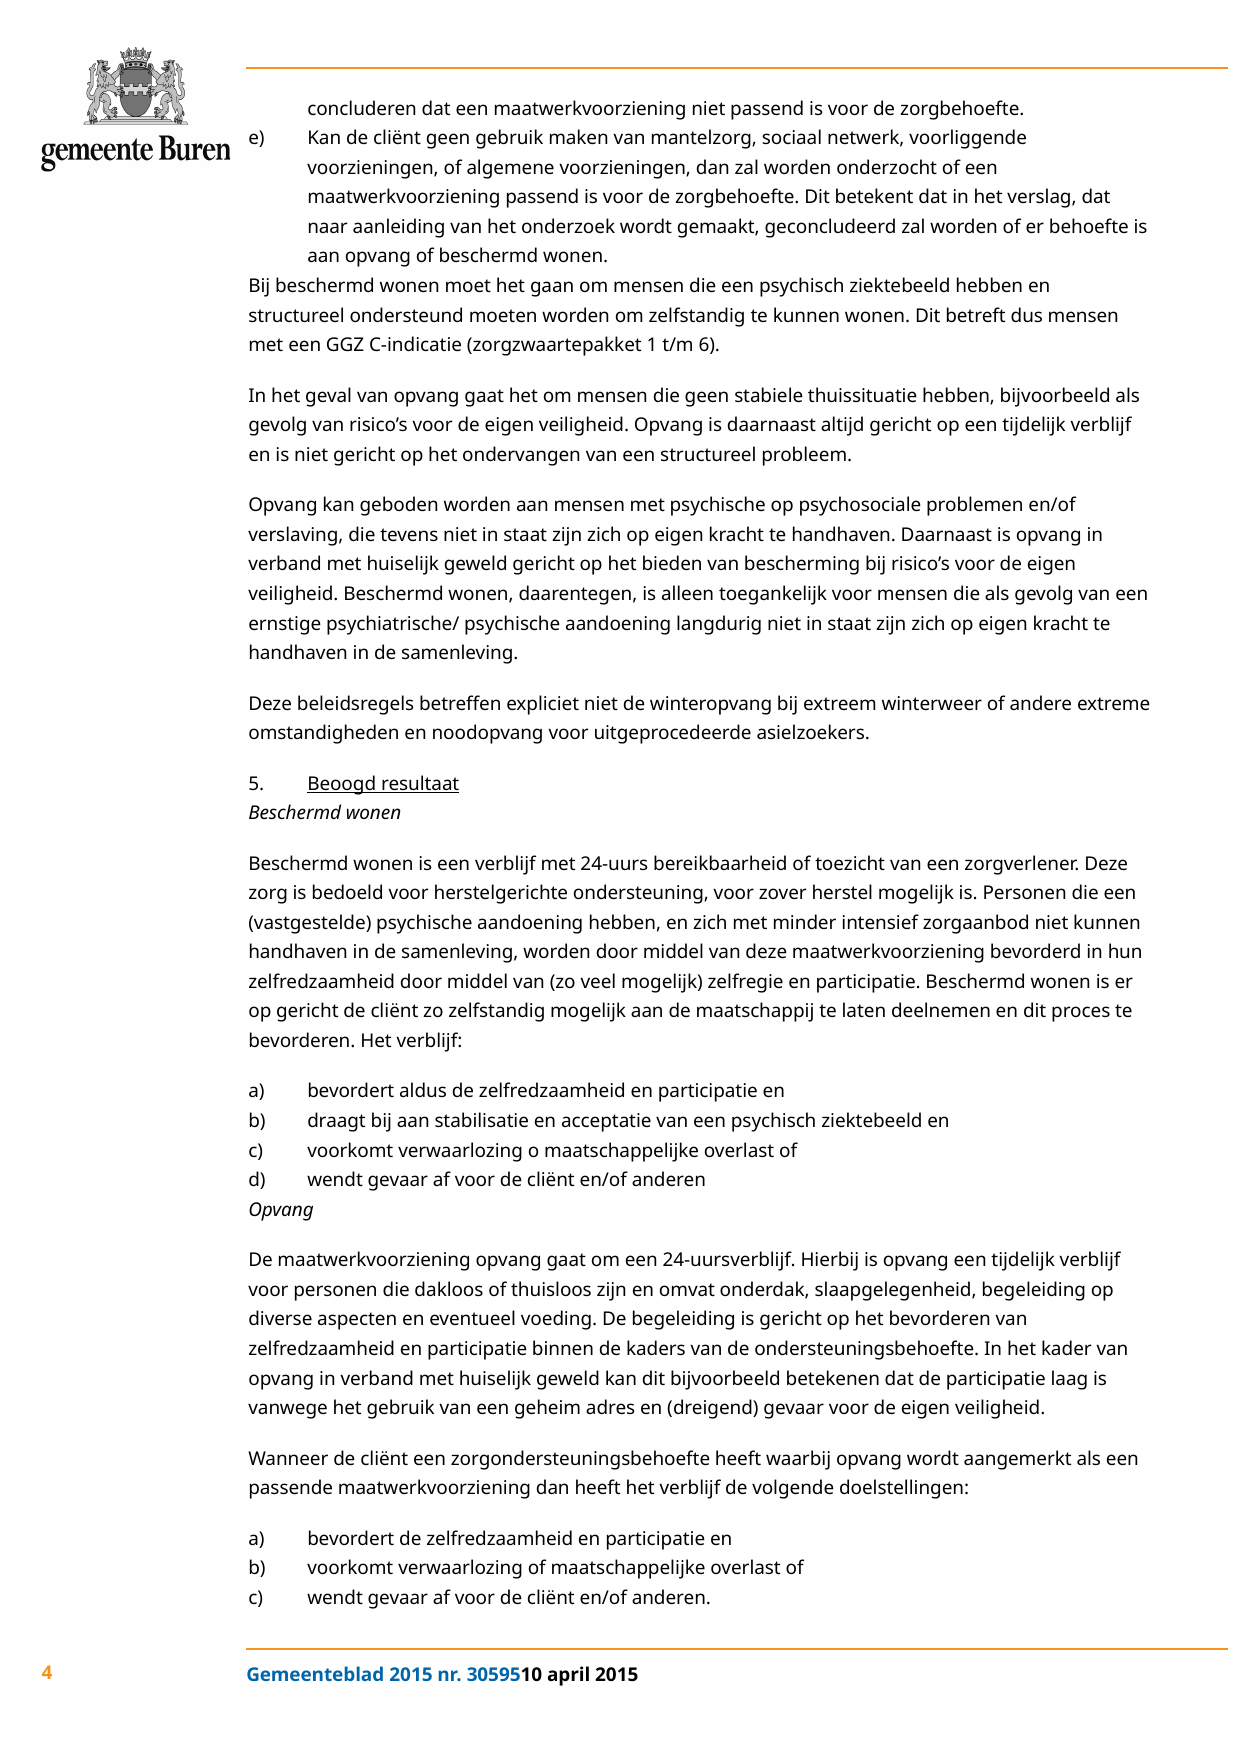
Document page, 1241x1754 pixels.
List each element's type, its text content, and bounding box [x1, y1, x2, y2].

list draagt bij aan stabilisatie en acceptatie van een psychisch ziektebeeld en [248, 1107, 1152, 1133]
text Bij beschermd wonen moet het gaan om mensen die een psychisch ziektebeeld hebben en structureel ondersteund moeten worden om zelfstandig te kunnen wonen. Dit betreft dus mensen met een GGZ C-indicatie (zorgzwaartepakket 1 t/m 6). [248, 272, 1152, 357]
text Wanneer de cliënt een zorgondersteuningsbehoefte heeft waarbij opvang wordt aangemerkt als een passende maatwerkvoorziening dan heeft het verblijf de volgende doelstellingen: [248, 1445, 1152, 1500]
list concluderen dat een maatwerkvoorziening niet passend is voor de zorgbehoefte. [248, 95, 1152, 121]
list Kan de cliënt geen gebruik maken van mantelzorg, sociaal netwerk, voorliggende voorzieningen, of algemene voorzieningen, dan zal worden onderzocht of een maatwerkvoorziening passend is voor de zorgbehoefte. Dit betekent dat in het verslag, dat naar aanleiding van het onderzoek wordt gemaakt, geconcludeerd zal worden of er behoefte is aan opvang of beschermd wonen. [248, 124, 1152, 268]
picture [41, 47, 231, 172]
text Deze beleidsregels betreffen expliciet niet de winteropvang bij extreem winterweer of andere extreme omstandigheden en noodopvang voor uitgeprocedeerde asielzoekers. [248, 690, 1152, 745]
list wendt gevaar af voor de cliënt en/of anderen [248, 1166, 1152, 1192]
list voorkomt verwaarlozing o maatschappelijke overlast of [248, 1137, 1152, 1163]
list bevordert de zelfredzaamheid en participatie en [248, 1525, 1152, 1551]
list wendt gevaar af voor de cliënt en/of anderen. [248, 1584, 1152, 1610]
text Beschermd wonen [248, 799, 1152, 825]
list Beoogd resultaat [248, 770, 1152, 796]
list bevordert aldus de zelfredzaamheid en participatie en [248, 1078, 1152, 1103]
text Opvang [248, 1196, 1152, 1222]
text Beschermd wonen is een verblijf met 24-uurs bereikbaarheid of toezicht van een zorgverlener. Deze zorg is bedoeld voor herstelgerichte ondersteuning, voor zover herstel mogelijk is. Personen die een (vastgestelde) psychische aandoening hebben, en zich met minder intensief zorgaanbod niet kunnen handhaven in de samenleving, worden door middel van deze maatwerkvoorziening bevorderd in hun zelfredzaamheid door middel van (zo veel mogelijk) zelfregie en participatie. Beschermd wonen is er op gericht de cliënt zo zelfstandig mogelijk aan de maatschappij te laten deelnemen en dit proces te bevorderen. Het verblijf: [248, 850, 1152, 1053]
text Opvang kan geboden worden aan mensen met psychische op psychosociale problemen en/of verslaving, die tevens niet in staat zijn zich op eigen kracht te handhaven. Daarnaast is opvang in verband met huiselijk geweld gericht op het bieden van bescherming bij risico’s voor de eigen veiligheid. Beschermd wonen, daarentegen, is alleen toegankelijk voor mensen die als gevolg van een ernstige psychiatrische/ psychische aandoening langdurig niet in staat zijn zich op eigen kracht te handhaven in de samenleving. [248, 491, 1152, 665]
text In het geval van opvang gaat het om mensen die geen stabiele thuissituatie hebben, bijvoorbeeld als gevolg van risico’s voor de eigen veiligheid. Opvang is daarnaast altijd gericht op een tijdelijk verblijf en is niet gericht op het ondervangen van een structureel probleem. [248, 382, 1152, 467]
text De maatwerkvoorziening opvang gaat om een 24-uursverblijf. Hierbij is opvang een tijdelijk verblijf voor personen die dakloos of thuisloos zijn en omvat onderdak, slaapgelegenheid, begeleiding op diverse aspecten en eventueel voeding. De begeleiding is gericht op het bevorderen van zelfredzaamheid en participatie binnen de kaders van de ondersteuningsbehoefte. In het kader van opvang in verband met huiselijk geweld kan dit bijvoorbeeld betekenen dat de participatie laag is vanwege het gebruik van een geheim adres en (dreigend) gevaar voor de eigen veiligheid. [248, 1246, 1152, 1420]
list voorkomt verwaarlozing of maatschappelijke overlast of [248, 1554, 1152, 1580]
